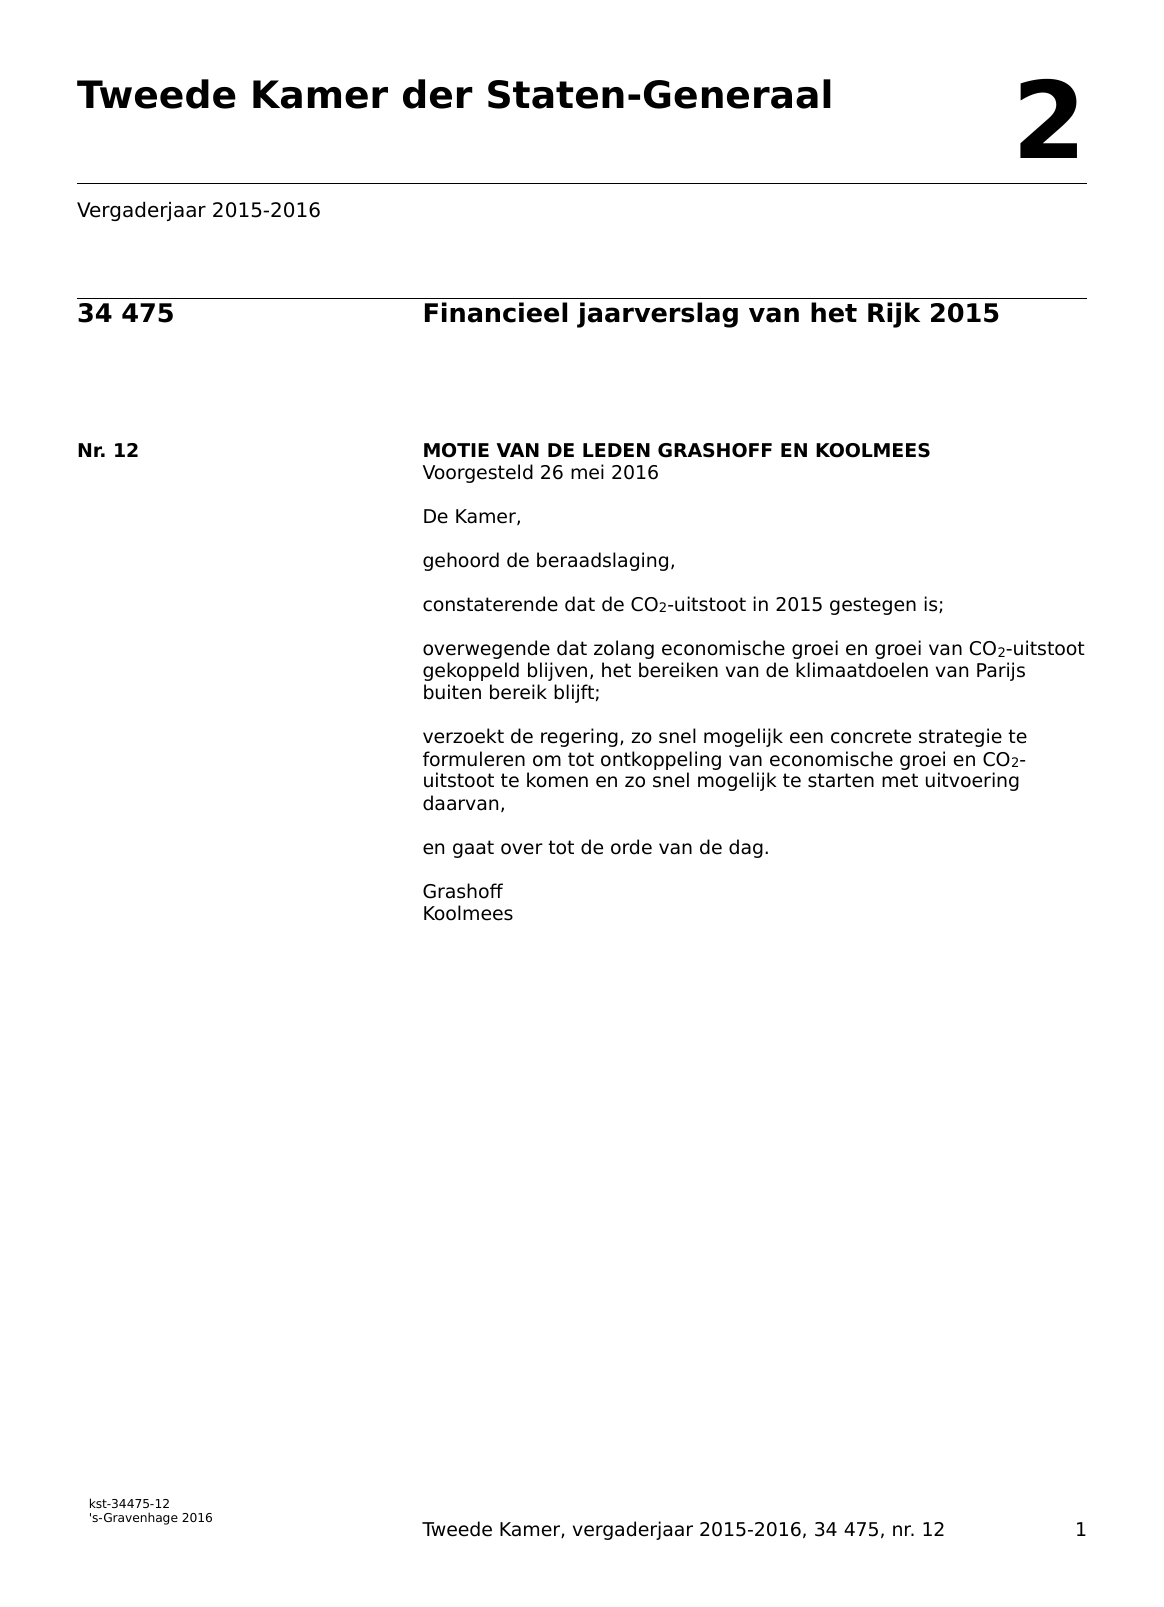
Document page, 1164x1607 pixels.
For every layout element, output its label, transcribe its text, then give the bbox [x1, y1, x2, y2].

text Koolmees [422, 903, 1087, 925]
subtitle 34 475 Financieel jaarverslag van het Rijk 2015 [77, 299, 1087, 329]
text 's-Gravenhage 2016 [88, 1511, 323, 1525]
text gehoord de beraadslaging, [422, 550, 1087, 572]
text Grashoff [422, 881, 1087, 903]
text Voorgesteld 26 mei 2016 [422, 462, 1087, 484]
text kst-34475-12 [88, 1497, 323, 1511]
text en gaat over tot de orde van de dag. [422, 837, 1087, 858]
table_header 2 [886, 59, 1087, 183]
text verzoekt de regering, zo snel mogelijk een concrete strategie te formuleren om tot ontkoppeling van economische groei en CO2-uitstoot te komen en zo snel mogelijk te starten met uitvoering daarvan, [422, 726, 1087, 814]
table_cell Vergaderjaar 2015-2016 [77, 184, 1087, 298]
text constaterende dat de CO2-uitstoot in 2015 gestegen is; [422, 594, 1087, 616]
table_header Tweede Kamer der Staten-Generaal [77, 59, 886, 183]
subtitle Nr. 12 MOTIE VAN DE LEDEN GRASHOFF EN KOOLMEES [77, 440, 1087, 462]
text De Kamer, [422, 506, 1087, 528]
text overwegende dat zolang economische groei en groei van CO2-uitstoot gekoppeld blijven, het bereiken van de klimaatdoelen van Parijs buiten bereik blijft; [422, 638, 1087, 704]
